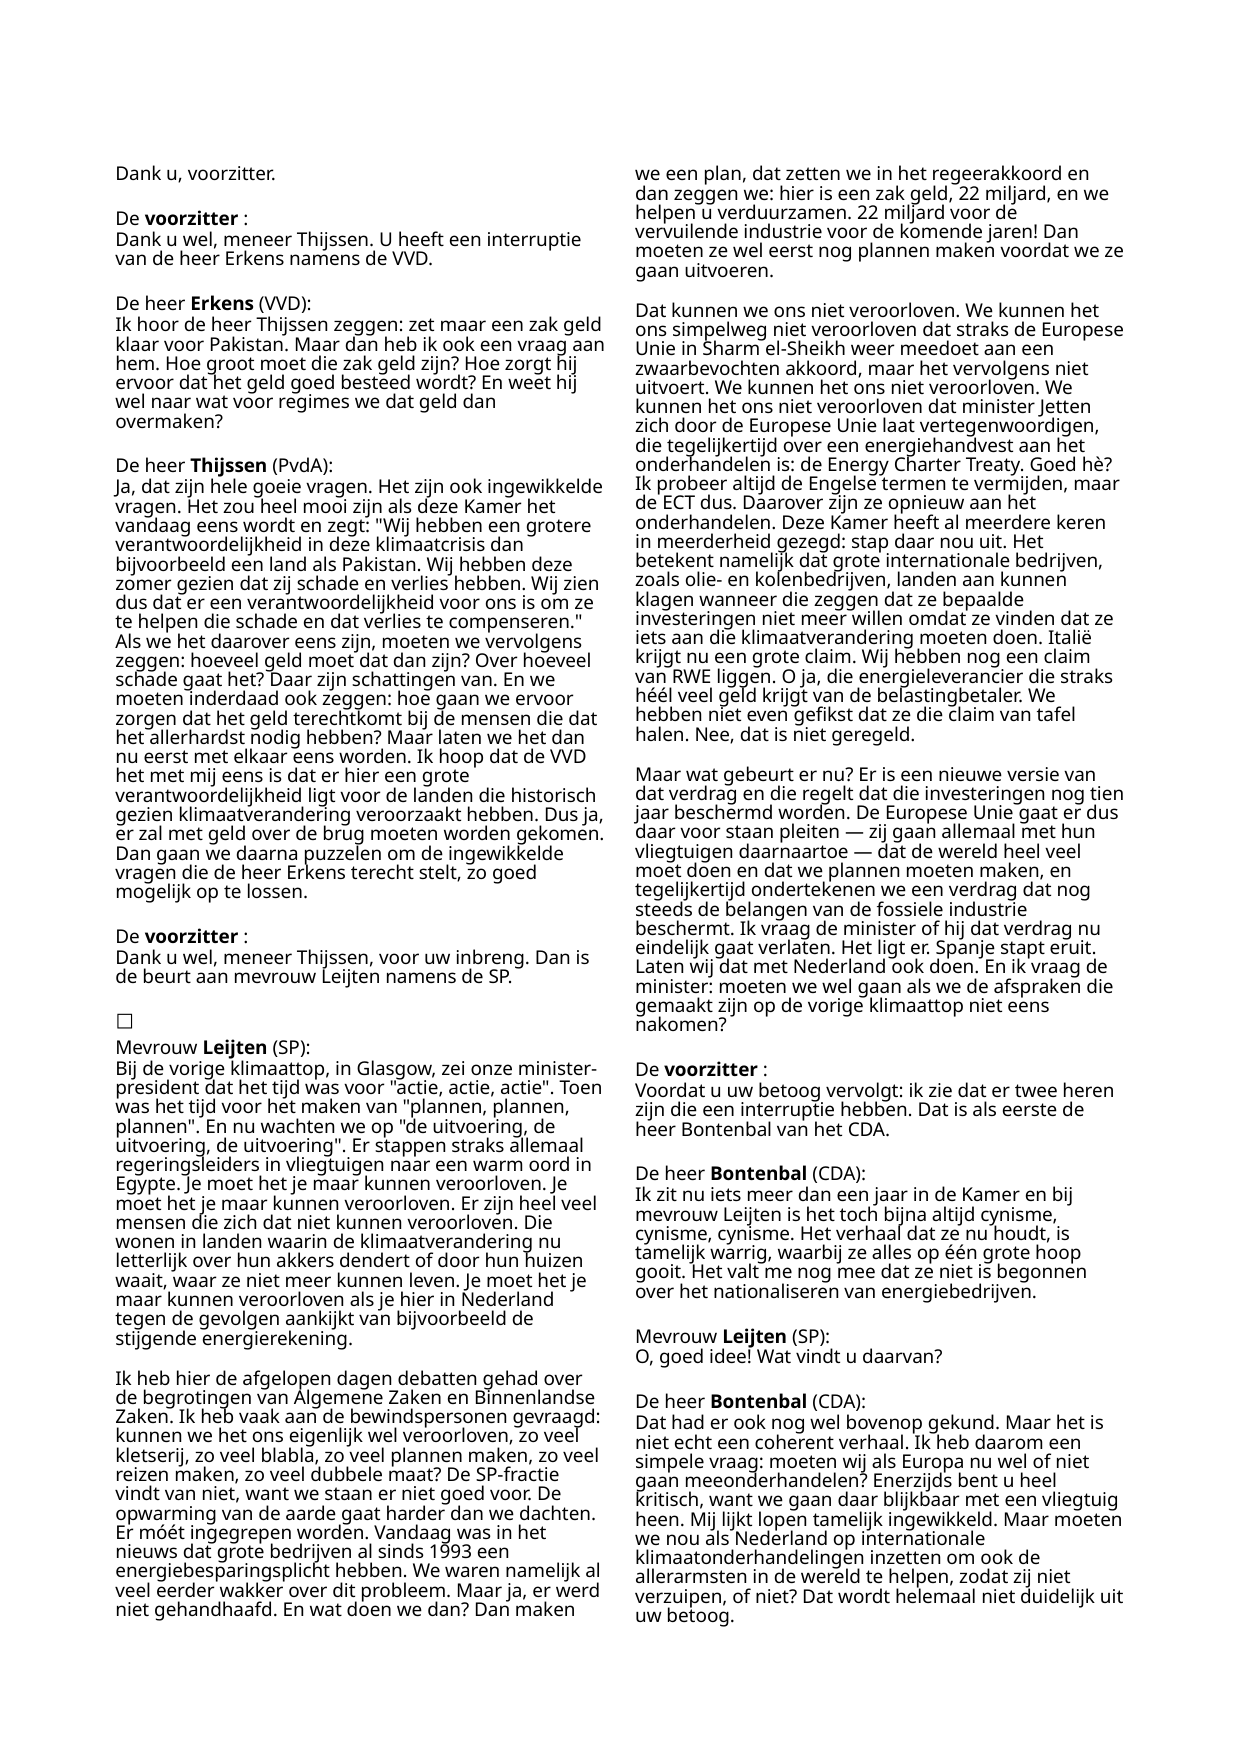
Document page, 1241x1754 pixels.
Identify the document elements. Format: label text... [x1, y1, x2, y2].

text Voordat u uw betoog vervolgt: ik zie dat er twee heren zijn die een interruptie hebben. Dat is als eerste de heer Bontenbal van het CDA. [635, 1082, 1125, 1140]
text De heer Bontenbal (CDA): [635, 1389, 1125, 1414]
text Bij de vorige klimaattop, in Glasgow, zei onze minister-president dat het tijd was voor "actie, actie, actie". Toen was het tijd voor het maken van "plannen, plannen, plannen". En nu wachten we op "de uitvoering, de uitvoering, de uitvoering". Er stappen straks allemaal regeringsleiders in vliegtuigen naar een warm oord in Egypte. Je moet het je maar kunnen veroorloven. Je moet het je maar kunnen veroorloven. Er zijn heel veel mensen die zich dat niet kunnen veroorloven. Die wonen in landen waarin de klimaatverandering nu letterlijk over hun akkers dendert of door hun huizen waait, waar ze niet meer kunnen leven. Je moet het je maar kunnen veroorloven als je hier in Nederland tegen de gevolgen aankijkt van bijvoorbeeld de stijgende energierekening. [115, 1060, 605, 1349]
text we een plan, dat zetten we in het regeerakkoord en dan zeggen we: hier is een zak geld, 22 miljard, en we helpen u verduurzamen. 22 miljard voor de vervuilende industrie voor de komende jaren! Dan moeten ze wel eerst nog plannen maken voordat we ze gaan uitvoeren. [635, 165, 1125, 281]
text O, goed idee! Wat vindt u daarvan? [635, 1348, 1125, 1368]
text De voorzitter : [115, 205, 605, 231]
text Mevrouw Leijten (SP): [635, 1323, 1125, 1348]
text Ik hoor de heer Thijssen zeggen: zet maar een zak geld klaar voor Pakistan. Maar dan heb ik ook een vraag aan hem. Hoe groot moet die zak geld zijn? Hoe zorgt hij ervoor dat het geld goed besteed wordt? En weet hij wel naar wat voor regimes we dat geld dan overmaken? [115, 316, 605, 432]
text Dank u wel, meneer Thijssen. U heeft een interruptie van de heer Erkens namens de VVD. [115, 231, 605, 270]
text Dat had er ook nog wel bovenop gekund. Maar het is niet echt een coherent verhaal. Ik heb daarom een simpele vraag: moeten wij als Europa nu wel of niet gaan meeonderhandelen? Enerzijds bent u heel kritisch, want we gaan daar blijkbaar met een vliegtuig heen. Mij lijkt lopen tamelijk ingewikkeld. Maar moeten we nou als Nederland op internationale klimaatonderhandelingen inzetten om ook de allerarmsten in de wereld te helpen, zodat zij niet verzuipen, of niet? Dat wordt helemaal niet duidelijk uit uw betoog. [635, 1414, 1125, 1626]
text Dank u, voorzitter. [115, 165, 605, 184]
text Ik heb hier de afgelopen dagen debatten gehad over de begrotingen van Algemene Zaken en Binnenlandse Zaken. Ik heb vaak aan de bewindspersonen gevraagd: kunnen we het ons eigenlijk wel veroorloven, zo veel kletserij, zo veel blabla, zo veel plannen maken, zo veel reizen maken, zo veel dubbele maat? De SP-fractie vindt van niet, want we staan er niet goed voor. De opwarming van de aarde gaat harder dan we dachten. Er móét ingegrepen worden. Vandaag was in het nieuws dat grote bedrijven al sinds 1993 een energiebesparingsplicht hebben. We waren namelijk al veel eerder wakker over dit probleem. Maar ja, er werd niet gehandhaafd. En wat doen we dan? Dan maken [115, 1369, 605, 1620]
text Dank u wel, meneer Thijssen, voor uw inbreng. Dan is de beurt aan mevrouw Leijten namens de SP. [115, 949, 605, 987]
text De voorzitter : [635, 1056, 1125, 1082]
text Ja, dat zijn hele goeie vragen. Het zijn ook ingewikkelde vragen. Het zou heel mooi zijn als deze Kamer het vandaag eens wordt en zegt: "Wij hebben een grotere verantwoordelijkheid in deze klimaatcrisis dan bijvoorbeeld een land als Pakistan. Wij hebben deze zomer gezien dat zij schade en verlies hebben. Wij zien dus dat er een verantwoordelijkheid voor ons is om ze te helpen die schade en dat verlies te compenseren." Als we het daarover eens zijn, moeten we vervolgens zeggen: hoeveel geld moet dat dan zijn? Over hoeveel schade gaat het? Daar zijn schattingen van. En we moeten inderdaad ook zeggen: hoe gaan we ervoor zorgen dat het geld terechtkomt bij de mensen die dat het allerhardst nodig hebben? Maar laten we het dan nu eerst met elkaar eens worden. Ik hoop dat de VVD het met mij eens is dat er hier een grote verantwoordelijkheid ligt voor de landen die historisch gezien klimaatverandering veroorzaakt hebben. Dus ja, er zal met geld over de brug moeten worden gekomen. Dan gaan we daarna puzzelen om de ingewikkelde vragen die de heer Erkens terecht stelt, zo goed mogelijk op te lossen. [115, 478, 605, 902]
text De voorzitter : [115, 923, 605, 949]
text Dat kunnen we ons niet veroorloven. We kunnen het ons simpelweg niet veroorloven dat straks de Europese Unie in Sharm el-Sheikh weer meedoet aan een zwaarbevochten akkoord, maar het vervolgens niet uitvoert. We kunnen het ons niet veroorloven. We kunnen het ons niet veroorloven dat minister Jetten zich door de Europese Unie laat vertegenwoordigen, die tegelijkertijd over een energiehandvest aan het onderhandelen is: de Energy Charter Treaty. Goed hè? Ik probeer altijd de Engelse termen te vermijden, maar de ECT dus. Daarover zijn ze opnieuw aan het onderhandelen. Deze Kamer heeft al meerdere keren in meerderheid gezegd: stap daar nou uit. Het betekent namelijk dat grote internationale bedrijven, zoals olie- en kolenbedrijven, landen aan kunnen klagen wanneer die zeggen dat ze bepaalde investeringen niet meer willen omdat ze vinden dat ze iets aan die klimaatverandering moeten doen. Italië krijgt nu een grote claim. Wij hebben nog een claim van RWE liggen. O ja, die energieleverancier die straks héél veel geld krijgt van de belastingbetaler. We hebben niet even gefikst dat ze die claim van tafel halen. Nee, dat is niet geregeld. [635, 302, 1125, 745]
text De heer Thijssen (PvdA): [115, 453, 605, 478]
text Ik zit nu iets meer dan een jaar in de Kamer en bij mevrouw Leijten is het toch bijna altijd cynisme, cynisme, cynisme. Het verhaal dat ze nu houdt, is tamelijk warrig, waarbij ze alles op één grote hoop gooit. Het valt me nog mee dat ze niet is begonnen over het nationaliseren van energiebedrijven. [635, 1186, 1125, 1302]
text ⬜ [115, 1008, 605, 1034]
text De heer Bontenbal (CDA): [635, 1161, 1125, 1186]
text Mevrouw Leijten (SP): [115, 1034, 605, 1060]
text De heer Erkens (VVD): [115, 291, 605, 316]
text Maar wat gebeurt er nu? Er is een nieuwe versie van dat verdrag en die regelt dat die investeringen nog tien jaar beschermd worden. De Europese Unie gaat er dus daar voor staan pleiten — zij gaan allemaal met hun vliegtuigen daarnaartoe — dat de wereld heel veel moet doen en dat we plannen moeten maken, en tegelijkertijd ondertekenen we een verdrag dat nog steeds de belangen van de fossiele industrie beschermt. Ik vraag de minister of hij dat verdrag nu eindelijk gaat verlaten. Het ligt er. Spanje stapt eruit. Laten wij dat met Nederland ook doen. En ik vraag de minister: moeten we wel gaan als we de afspraken die gemaakt zijn op de vorige klimaattop niet eens nakomen? [635, 766, 1125, 1035]
